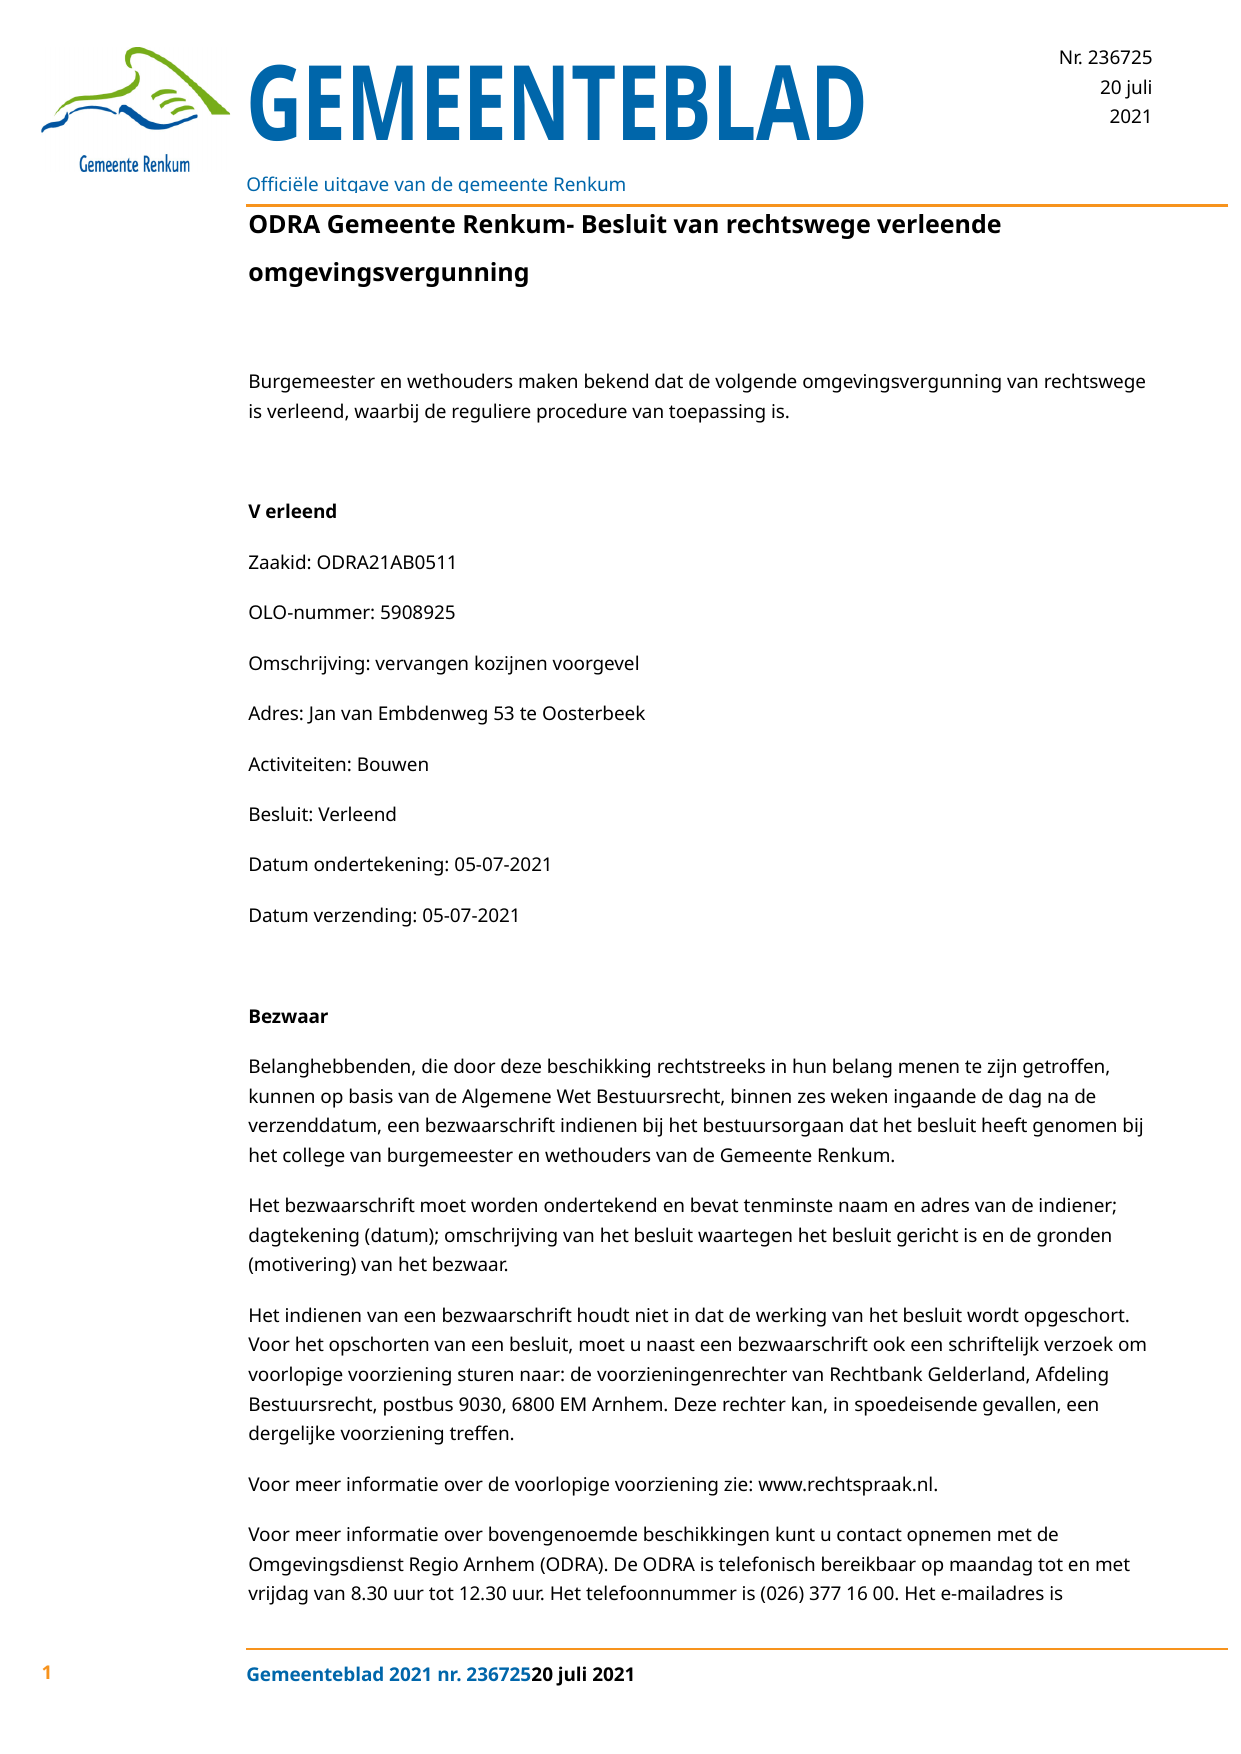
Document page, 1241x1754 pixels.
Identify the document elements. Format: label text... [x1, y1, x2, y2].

text Voor meer informatie over de voorlopige voorziening zie: www.rechtspraak.nl. [248, 1471, 1152, 1497]
text Het bezwaarschrift moet worden ondertekend en bevat tenminste naam en adres van de indiener; dagtekening (datum); omschrijving van het besluit waartegen het besluit gericht is en de gronden (motivering) van het bezwaar. [248, 1192, 1152, 1277]
text Adres: Jan van Embdenweg 53 te Oosterbeek [248, 700, 1152, 726]
text Omschrijving: vervangen kozijnen voorgevel [248, 650, 1152, 676]
text Burgemeester en wethouders maken bekend dat de volgende omgevingsvergunning van rechtswege is verleend, waarbij de reguliere procedure van toepassing is. [248, 368, 1152, 424]
text Bezwaar [248, 1003, 1152, 1029]
text Het indienen van een bezwaarschrift houdt niet in dat de werking van het besluit wordt opgeschort. Voor het opschorten van een besluit, moet u naast een bezwaarschrift ook een schriftelijk verzoek om voorlopige voorziening sturen naar: de voorzieningenrechter van Rechtbank Gelderland, Afdeling Bestuursrecht, postbus 9030, 6800 EM Arnhem. Deze rechter kan, in spoedeisende gevallen, een dergelijke voorziening treffen. [248, 1302, 1152, 1446]
text Besluit: Verleend [248, 801, 1152, 827]
text Datum verzending: 05-07-2021 [248, 902, 1152, 928]
text Zaakid: ODRA21AB0511 [248, 549, 1152, 575]
text Voor meer informatie over bovengenoemde beschikkingen kunt u contact opnemen met de Omgevingsdienst Regio Arnhem (ODRA). De ODRA is telefonisch bereikbaar op maandag tot en met vrijdag van 8.30 uur tot 12.30 uur. Het telefoonnummer is (026) 377 16 00. Het e-mailadres is [248, 1521, 1152, 1606]
picture [41, 47, 231, 172]
text ODRA Gemeente Renkum- Besluit van rechtswege verleende omgevingsvergunning [248, 207, 1152, 288]
text OLO-nummer: 5908925 [248, 599, 1152, 625]
text Belanghebbenden, die door deze beschikking rechtstreeks in hun belang menen te zijn getroffen, kunnen op basis van de Algemene Wet Bestuursrecht, binnen zes weken ingaande de dag na de verzenddatum, een bezwaarschrift indienen bij het bestuursorgaan dat het besluit heeft genomen bij het college van burgemeester en wethouders van de Gemeente Renkum. [248, 1053, 1152, 1168]
text Activiteiten: Bouwen [248, 751, 1152, 777]
text V erleend [248, 499, 1152, 524]
text Datum ondertekening: 05-07-2021 [248, 852, 1152, 877]
